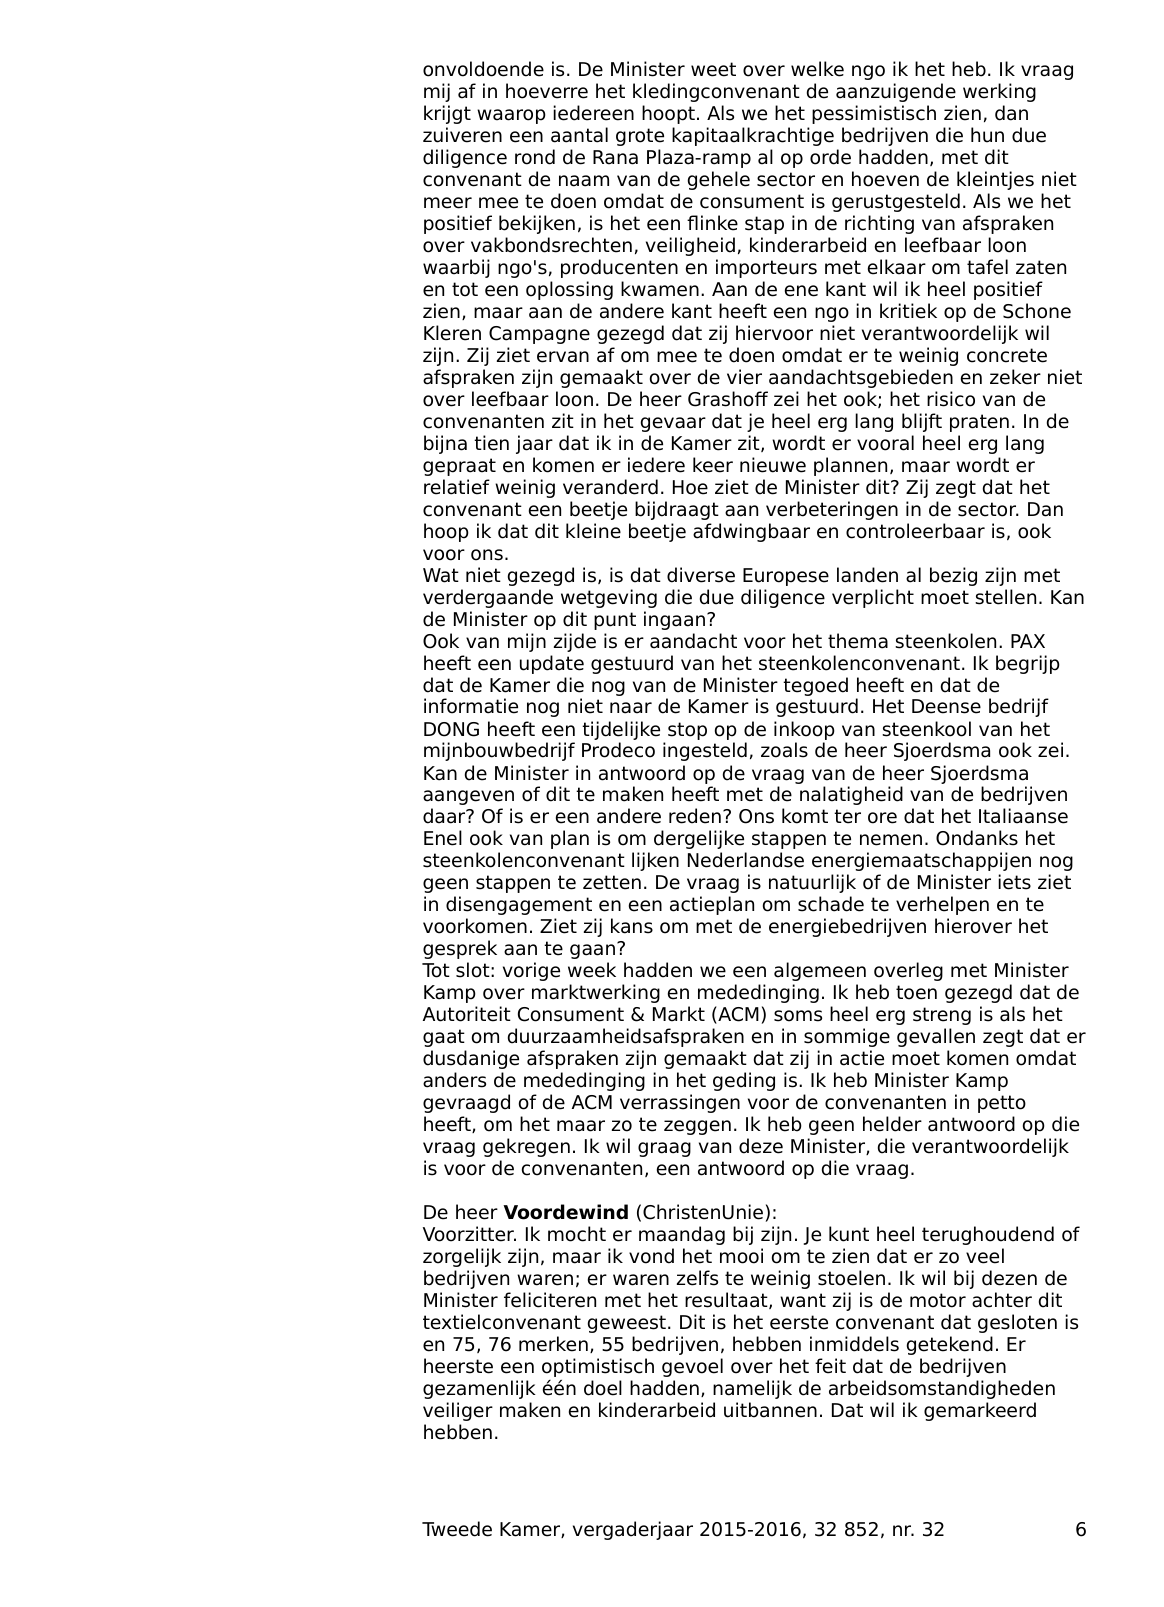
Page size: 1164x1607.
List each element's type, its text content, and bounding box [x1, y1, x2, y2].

text onvoldoende is. De Minister weet over welke ngo ik het heb. Ik vraag mij af in hoeverre het kledingconvenant de aanzuigende werking krijgt waarop iedereen hoopt. Als we het pessimistisch zien, dan zuiveren een aantal grote kapitaalkrachtige bedrijven die hun due diligence rond de Rana Plaza-ramp al op orde hadden, met dit convenant de naam van de gehele sector en hoeven de kleintjes niet meer mee te doen omdat de consument is gerustgesteld. Als we het positief bekijken, is het een flinke stap in de richting van afspraken over vakbondsrechten, veiligheid, kinderarbeid en leefbaar loon waarbij ngo's, producenten en importeurs met elkaar om tafel zaten en tot een oplossing kwamen. Aan de ene kant wil ik heel positief zien, maar aan de andere kant heeft een ngo in kritiek op de Schone Kleren Campagne gezegd dat zij hiervoor niet verantwoordelijk wil zijn. Zij ziet ervan af om mee te doen omdat er te weinig concrete afspraken zijn gemaakt over de vier aandachtsgebieden en zeker niet over leefbaar loon. De heer Grashoff zei het ook; het risico van de convenanten zit in het gevaar dat je heel erg lang blijft praten. In de bijna tien jaar dat ik in de Kamer zit, wordt er vooral heel erg lang gepraat en komen er iedere keer nieuwe plannen, maar wordt er relatief weinig veranderd. Hoe ziet de Minister dit? Zij zegt dat het convenant een beetje bijdraagt aan verbeteringen in de sector. Dan hoop ik dat dit kleine beetje afdwingbaar en controleerbaar is, ook voor ons. [422, 59, 1087, 564]
text Wat niet gezegd is, is dat diverse Europese landen al bezig zijn met verdergaande wetgeving die due diligence verplicht moet stellen. Kan de Minister op dit punt ingaan? [422, 564, 1087, 631]
text Voorzitter. Ik mocht er maandag bij zijn. Je kunt heel terughoudend of zorgelijk zijn, maar ik vond het mooi om te zien dat er zo veel bedrijven waren; er waren zelfs te weinig stoelen. Ik wil bij dezen de Minister feliciteren met het resultaat, want zij is de motor achter dit textielconvenant geweest. Dit is het eerste convenant dat gesloten is en 75, 76 merken, 55 bedrijven, hebben inmiddels getekend. Er heerste een optimistisch gevoel over het feit dat de bedrijven gezamenlijk één doel hadden, namelijk de arbeidsomstandigheden veiliger maken en kinderarbeid uitbannen. Dat wil ik gemarkeerd hebben. [422, 1224, 1087, 1444]
text De heer Voordewind (ChristenUnie): [422, 1202, 1087, 1224]
text Tot slot: vorige week hadden we een algemeen overleg met Minister Kamp over marktwerking en mededinging. Ik heb toen gezegd dat de Autoriteit Consument & Markt (ACM) soms heel erg streng is als het gaat om duurzaamheidsafspraken en in sommige gevallen zegt dat er dusdanige afspraken zijn gemaakt dat zij in actie moet komen omdat anders de mededinging in het geding is. Ik heb Minister Kamp gevraagd of de ACM verrassingen voor de convenanten in petto heeft, om het maar zo te zeggen. Ik heb geen helder antwoord op die vraag gekregen. Ik wil graag van deze Minister, die verantwoordelijk is voor de convenanten, een antwoord op die vraag. [422, 960, 1087, 1180]
text Ook van mijn zijde is er aandacht voor het thema steenkolen. PAX heeft een update gestuurd van het steenkolenconvenant. Ik begrijp dat de Kamer die nog van de Minister tegoed heeft en dat de informatie nog niet naar de Kamer is gestuurd. Het Deense bedrijf DONG heeft een tijdelijke stop op de inkoop van steenkool van het mijnbouwbedrijf Prodeco ingesteld, zoals de heer Sjoerdsma ook zei. Kan de Minister in antwoord op de vraag van de heer Sjoerdsma aangeven of dit te maken heeft met de nalatigheid van de bedrijven daar? Of is er een andere reden? Ons komt ter ore dat het Italiaanse Enel ook van plan is om dergelijke stappen te nemen. Ondanks het steenkolenconvenant lijken Nederlandse energiemaatschappijen nog geen stappen te zetten. De vraag is natuurlijk of de Minister iets ziet in disengagement en een actieplan om schade te verhelpen en te voorkomen. Ziet zij kans om met de energiebedrijven hierover het gesprek aan te gaan? [422, 631, 1087, 960]
